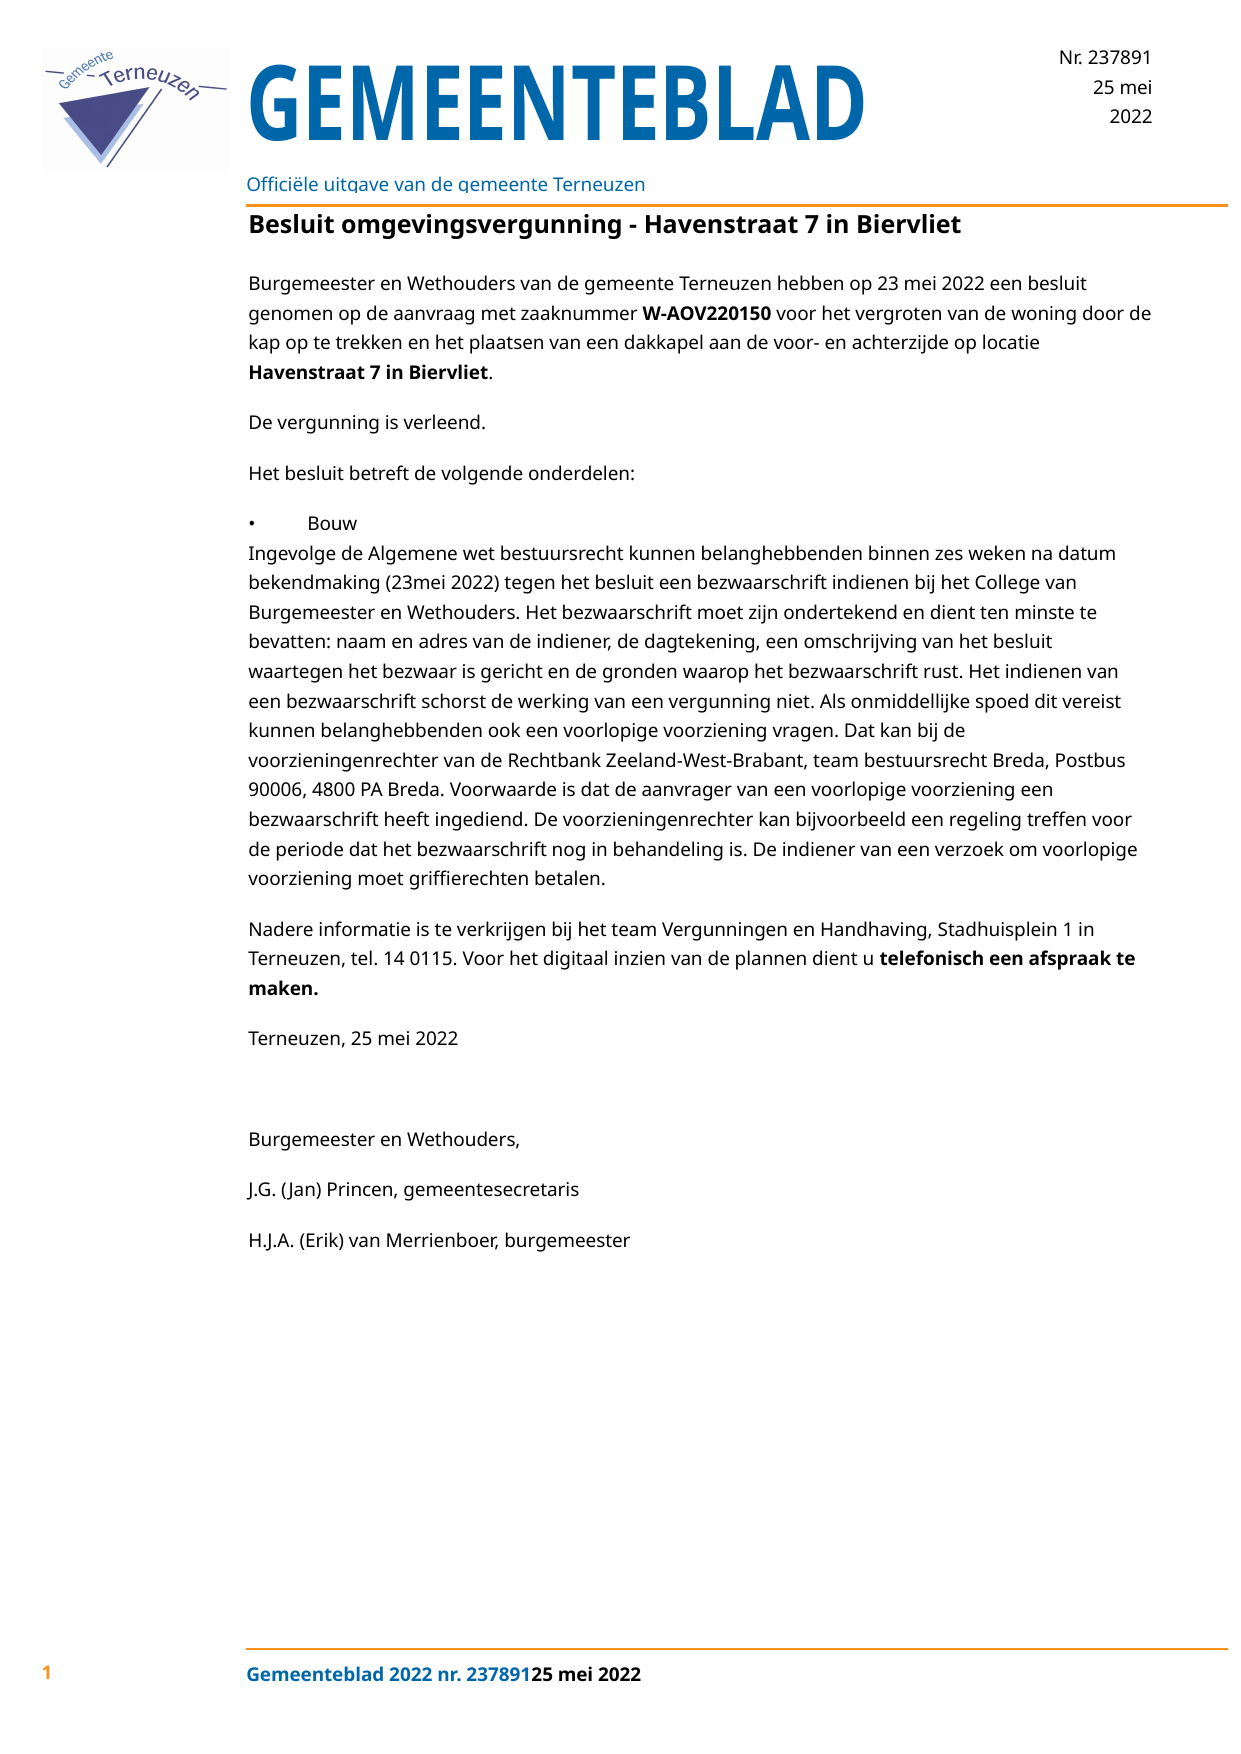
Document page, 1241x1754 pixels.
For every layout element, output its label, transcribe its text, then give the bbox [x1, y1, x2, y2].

list Bouw [248, 510, 1152, 536]
text Besluit omgevingsvergunning - Havenstraat 7 in Biervliet [248, 207, 1152, 241]
text Burgemeester en Wethouders van de gemeente Terneuzen hebben op 23 mei 2022 een besluit genomen op de aanvraag met zaaknummer W-AOV220150 voor het vergroten van de woning door de kap op te trekken en het plaatsen van een dakkapel aan de voor- en achterzijde op locatie Havenstraat 7 in Biervliet. [248, 270, 1152, 385]
text Nadere informatie is te verkrijgen bij het team Vergunningen en Handhaving, Stadhuisplein 1 in Terneuzen, tel. 14 0115. Voor het digitaal inzien van de plannen dient u telefonisch een afspraak te maken. [248, 916, 1152, 1001]
text Ingevolge de Algemene wet bestuursrecht kunnen belanghebbenden binnen zes weken na datum bekendmaking (23mei 2022) tegen het besluit een bezwaarschrift indienen bij het College van Burgemeester en Wethouders. Het bezwaarschrift moet zijn ondertekend en dient ten minste te bevatten: naam en adres van de indiener, de dagtekening, een omschrijving van het besluit waartegen het bezwaar is gericht en de gronden waarop het bezwaarschrift rust. Het indienen van een bezwaarschrift schorst de werking van een vergunning niet. Als onmiddellijke spoed dit vereist kunnen belanghebbenden ook een voorlopige voorziening vragen. Dat kan bij de voorzieningenrechter van de Rechtbank Zeeland-West-Brabant, team bestuursrecht Breda, Postbus 90006, 4800 PA Breda. Voorwaarde is dat de aanvrager van een voorlopige voorziening een bezwaarschrift heeft ingediend. De voorzieningenrechter kan bijvoorbeeld een regeling treffen voor de periode dat het bezwaarschrift nog in behandeling is. De indiener van een verzoek om voorlopige voorziening moet griffierechten betalen. [248, 540, 1152, 891]
text Het besluit betreft de volgende onderdelen: [248, 460, 1152, 486]
picture [41, 47, 231, 172]
text J.G. (Jan) Princen, gemeentesecretaris [248, 1177, 1152, 1202]
text Terneuzen, 25 mei 2022 [248, 1025, 1152, 1051]
text De vergunning is verleend. [248, 409, 1152, 435]
text Burgemeester en Wethouders, [248, 1126, 1152, 1152]
text H.J.A. (Erik) van Merrienboer, burgemeester [248, 1227, 1152, 1253]
